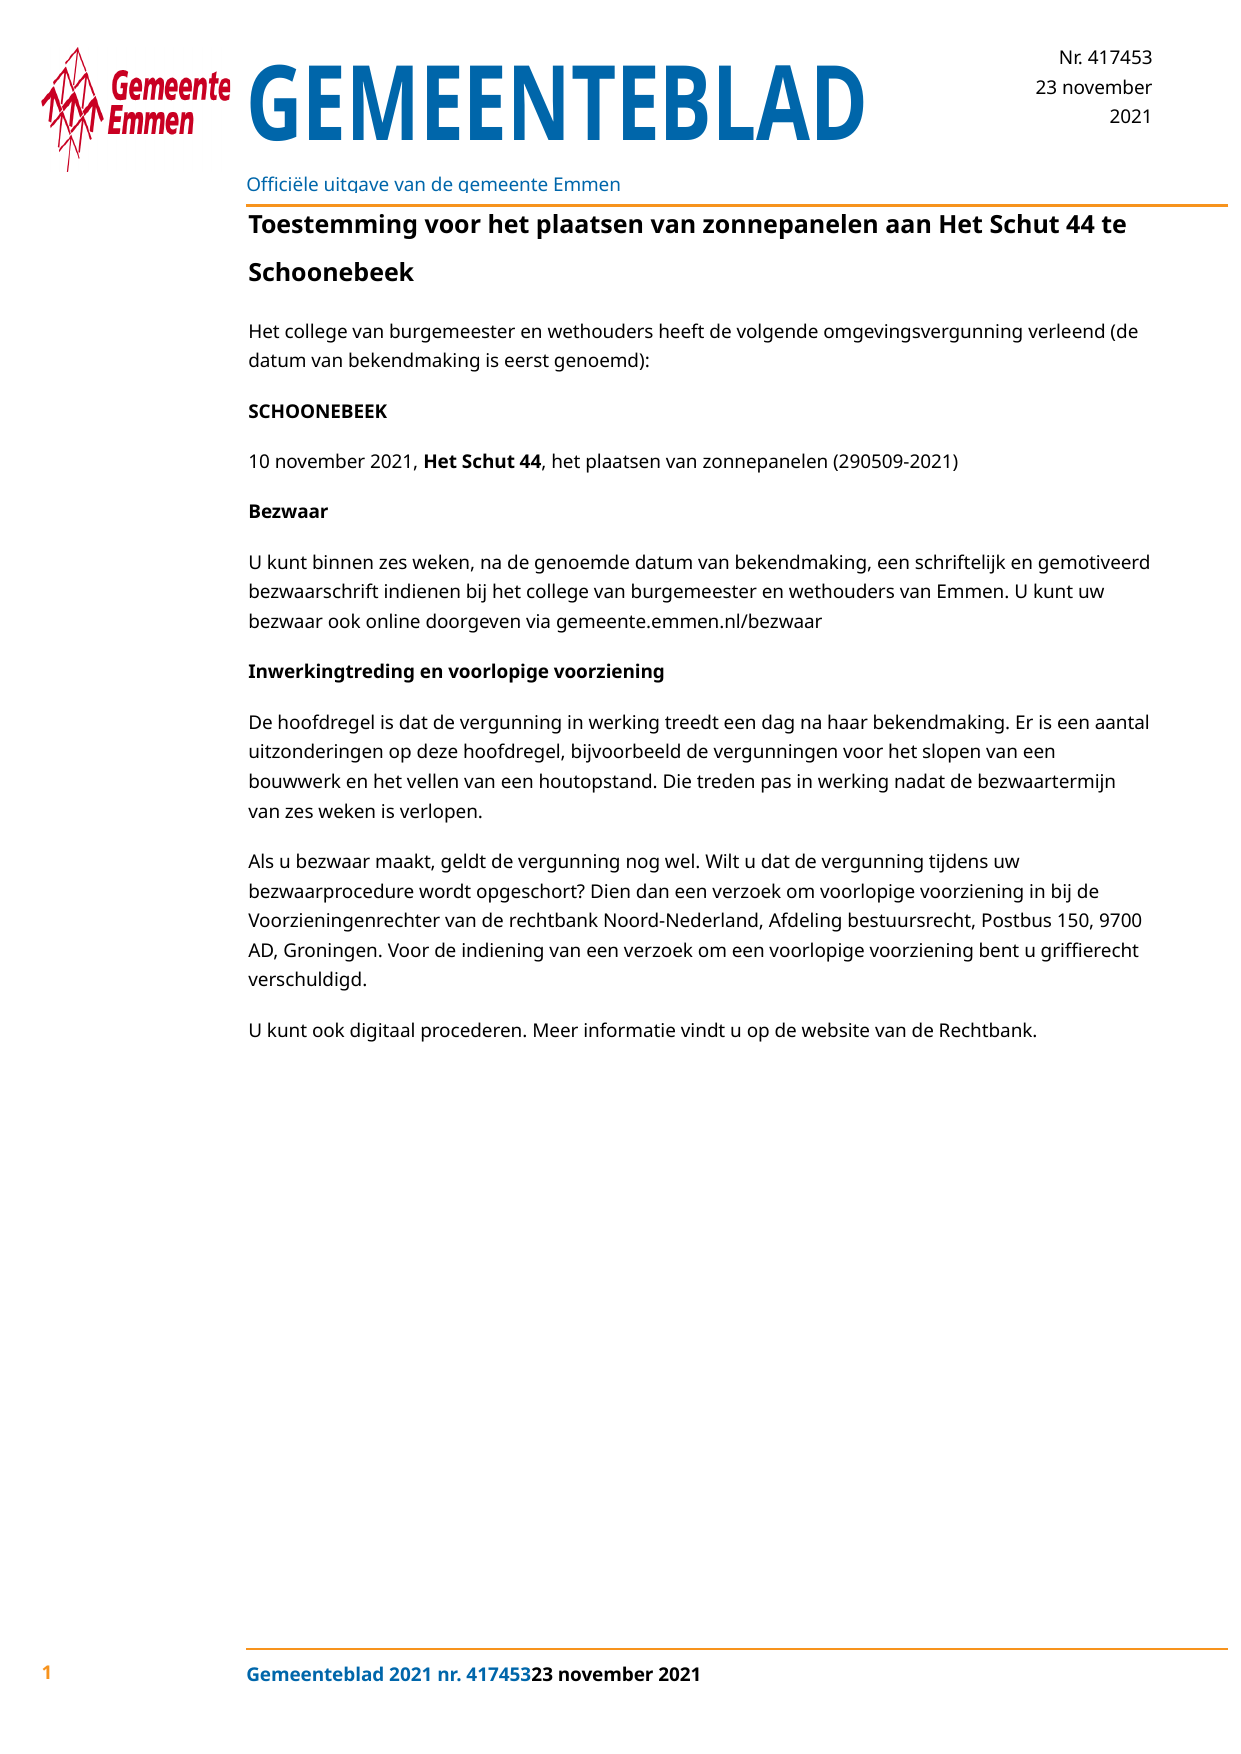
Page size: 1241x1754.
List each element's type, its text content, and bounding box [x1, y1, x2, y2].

text Het college van burgemeester en wethouders heeft de volgende omgevingsvergunning verleend (de datum van bekendmaking is eerst genoemd): [248, 318, 1152, 373]
text U kunt ook digitaal procederen. Meer informatie vindt u op de website van de Rechtbank. [248, 1017, 1152, 1043]
text 10 november 2021, Het Schut 44, het plaatsen van zonnepanelen (290509-2021) [248, 448, 1152, 474]
text U kunt binnen zes weken, na de genoemde datum van bekendmaking, een schriftelijk en gemotiveerd bezwaarschrift indienen bij het college van burgemeester en wethouders van Emmen. U kunt uw bezwaar ook online doorgeven via gemeente.emmen.nl/bezwaar [248, 549, 1152, 634]
picture [41, 47, 231, 172]
text Als u bezwaar maakt, geldt de vergunning nog wel. Wilt u dat de vergunning tijdens uw bezwaarprocedure wordt opgeschort? Dien dan een verzoek om voorlopige voorziening in bij de Voorzieningenrechter van de rechtbank Noord-Nederland, Afdeling bestuursrecht, Postbus 150, 9700 AD, Groningen. Voor de indiening van een verzoek om een voorlopige voorziening bent u griffierecht verschuldigd. [248, 848, 1152, 992]
text Toestemming voor het plaatsen van zonnepanelen aan Het Schut 44 te Schoonebeek [248, 207, 1152, 288]
text Bezwaar [248, 499, 1152, 524]
text SCHOONEBEEK [248, 398, 1152, 424]
text Inwerkingtreding en voorlopige voorziening [248, 659, 1152, 684]
text De hoofdregel is dat de vergunning in werking treedt een dag na haar bekendmaking. Er is een aantal uitzonderingen op deze hoofdregel, bijvoorbeeld de vergunningen voor het slopen van een bouwwerk en het vellen van een houtopstand. Die treden pas in werking nadat de bezwaartermijn van zes weken is verlopen. [248, 709, 1152, 824]
